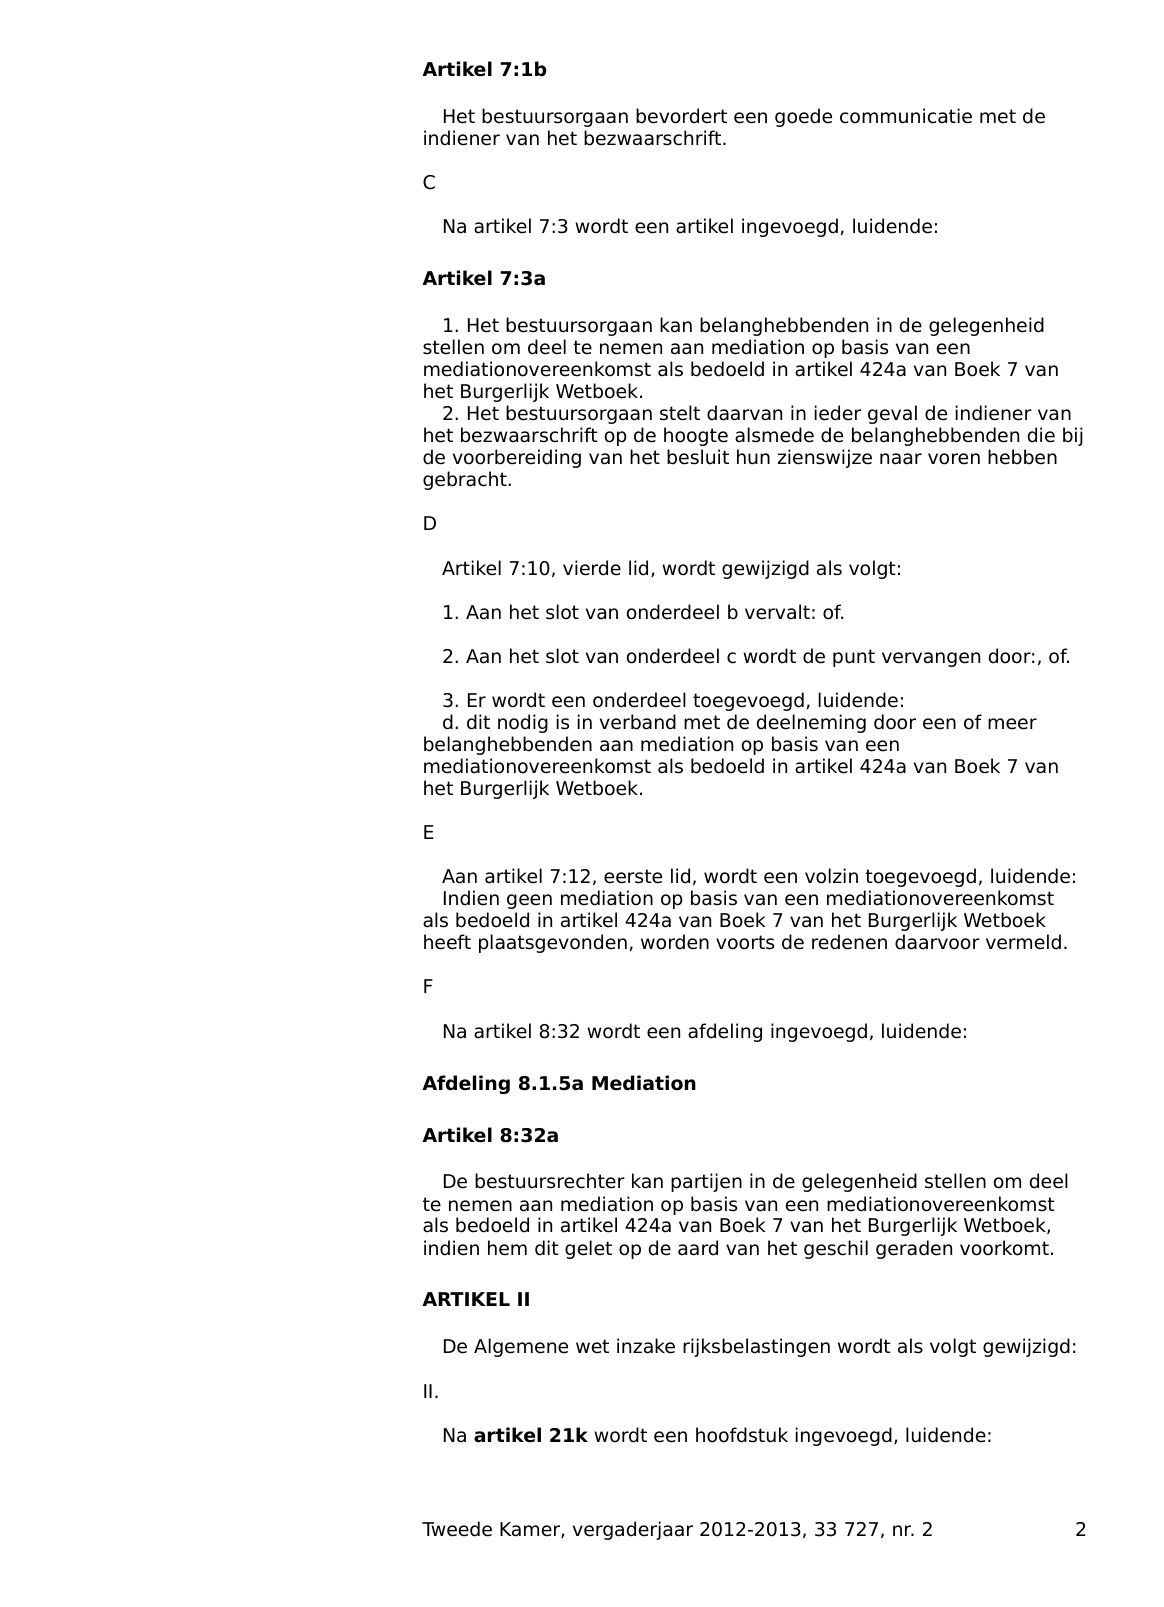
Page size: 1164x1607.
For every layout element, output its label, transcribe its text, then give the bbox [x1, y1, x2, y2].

subtitle Artikel 7:1b [422, 59, 1087, 81]
text 1. Aan het slot van onderdeel b vervalt: of. [422, 602, 1087, 624]
subtitle Artikel 7:3a [422, 268, 1087, 290]
subtitle Artikel 8:32a [422, 1124, 1087, 1146]
text C [422, 172, 1087, 194]
text d. dit nodig is in verband met de deelneming door een of meer belanghebbenden aan mediation op basis van een mediationovereenkomst als bedoeld in artikel 424a van Boek 7 van het Burgerlijk Wetboek. [422, 712, 1087, 800]
text 3. Er wordt een onderdeel toegevoegd, luidende: [422, 690, 1087, 712]
text Na artikel 8:32 wordt een afdeling ingevoegd, luidende: [422, 1021, 1087, 1042]
text 1. Het bestuursorgaan kan belanghebbenden in de gelegenheid stellen om deel te nemen aan mediation op basis van een mediationovereenkomst als bedoeld in artikel 424a van Boek 7 van het Burgerlijk Wetboek. [422, 315, 1087, 403]
text 2. Aan het slot van onderdeel c wordt de punt vervangen door:, of. [422, 646, 1087, 668]
text De bestuursrechter kan partijen in de gelegenheid stellen om deel te nemen aan mediation op basis van een mediationovereenkomst als bedoeld in artikel 424a van Boek 7 van het Burgerlijk Wetboek, indien hem dit gelet op de aard van het geschil geraden voorkomt. [422, 1171, 1087, 1259]
text Artikel 7:10, vierde lid, wordt gewijzigd als volgt: [422, 557, 1087, 579]
text Het bestuursorgaan bevordert een goede communicatie met de indiener van het bezwaarschrift. [422, 106, 1087, 150]
subtitle Afdeling 8.1.5a Mediation [422, 1072, 1087, 1094]
text 2. Het bestuursorgaan stelt daarvan in ieder geval de indiener van het bezwaarschrift op de hoogte alsmede de belanghebbenden die bij de voorbereiding van het besluit hun zienswijze naar voren hebben gebracht. [422, 403, 1087, 491]
text Na artikel 7:3 wordt een artikel ingevoegd, luidende: [422, 216, 1087, 238]
subtitle ARTIKEL II [422, 1289, 1087, 1311]
text Indien geen mediation op basis van een mediationovereenkomst als bedoeld in artikel 424a van Boek 7 van het Burgerlijk Wetboek heeft plaatsgevonden, worden voorts de redenen daarvoor vermeld. [422, 888, 1087, 954]
text Na artikel 21k wordt een hoofdstuk ingevoegd, luidende: [422, 1425, 1087, 1447]
text D [422, 513, 1087, 535]
text II. [422, 1381, 1087, 1402]
text Aan artikel 7:12, eerste lid, wordt een volzin toegevoegd, luidende: [422, 866, 1087, 888]
text F [422, 976, 1087, 998]
text E [422, 822, 1087, 844]
text De Algemene wet inzake rijksbelastingen wordt als volgt gewijzigd: [422, 1336, 1087, 1358]
